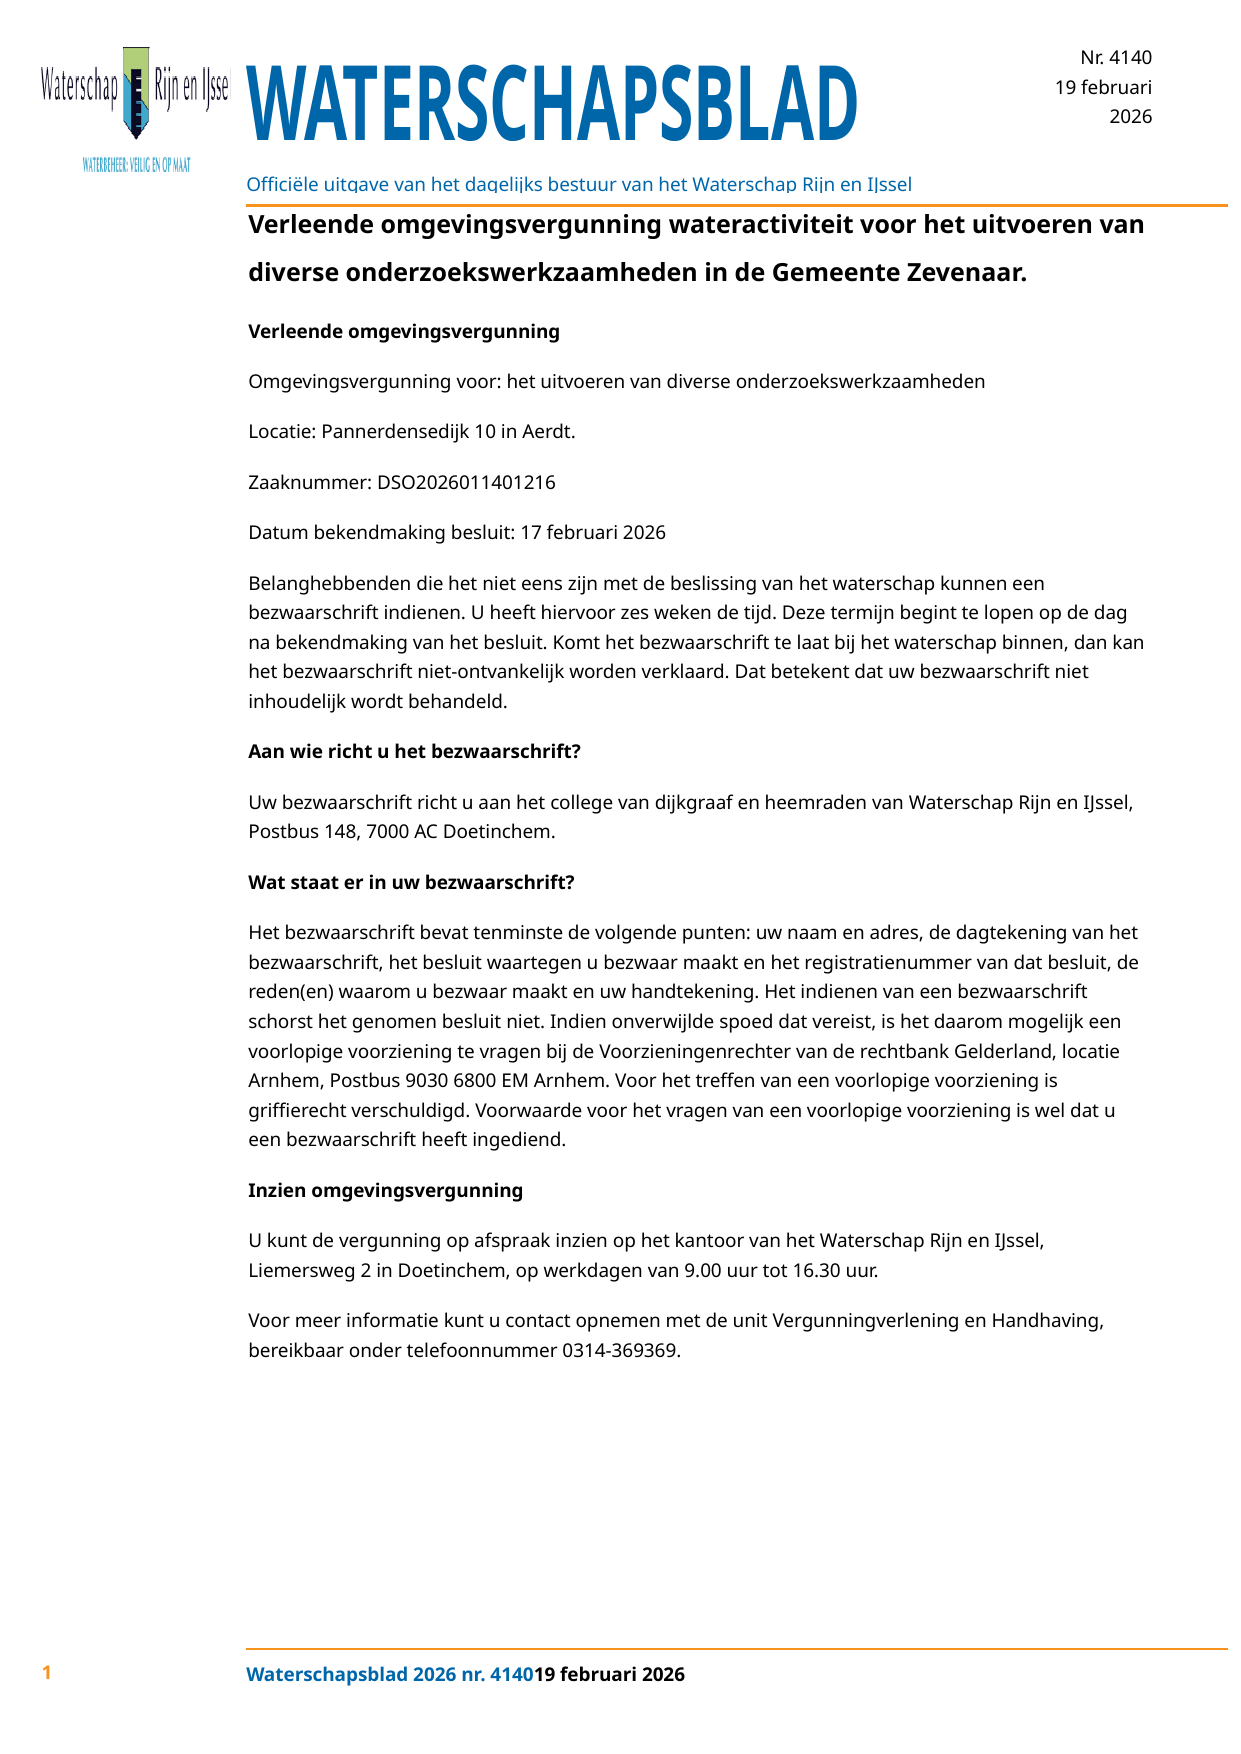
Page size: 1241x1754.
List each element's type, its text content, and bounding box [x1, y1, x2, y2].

text Uw bezwaarschrift richt u aan het college van dijkgraaf en heemraden van Waterschap Rijn en IJssel, Postbus 148, 7000 AC Doetinchem. [248, 789, 1152, 844]
text U kunt de vergunning op afspraak inzien op het kantoor van het Waterschap Rijn en IJssel, Liemersweg 2 in Doetinchem, op werkdagen van 9.00 uur tot 16.30 uur. [248, 1227, 1152, 1283]
text Het bezwaarschrift bevat tenminste de volgende punten: uw naam en adres, de dagtekening van het bezwaarschrift, het besluit waartegen u bezwaar maakt en het registratienummer van dat besluit, de reden(en) waarom u bezwaar maakt en uw handtekening. Het indienen van een bezwaarschrift schorst het genomen besluit niet. Indien onverwijlde spoed dat vereist, is het daarom mogelijk een voorlopige voorziening te vragen bij de Voorzieningenrechter van de rechtbank Gelderland, locatie Arnhem, Postbus 9030 6800 EM Arnhem. Voor het treffen van een voorlopige voorziening is griffierecht verschuldigd. Voorwaarde voor het vragen van een voorlopige voorziening is wel dat u een bezwaarschrift heeft ingediend. [248, 919, 1152, 1152]
text Datum bekendmaking besluit: 17 februari 2026 [248, 519, 1152, 545]
text Belanghebbenden die het niet eens zijn met de beslissing van het waterschap kunnen een bezwaarschrift indienen. U heeft hiervoor zes weken de tijd. Deze termijn begint te lopen op de dag na bekendmaking van het besluit. Komt het bezwaarschrift te laat bij het waterschap binnen, dan kan het bezwaarschrift niet-ontvankelijk worden verklaard. Dat betekent dat uw bezwaarschrift niet inhoudelijk wordt behandeld. [248, 570, 1152, 714]
text Verleende omgevingsvergunning [248, 318, 1152, 344]
picture [41, 47, 231, 172]
text Aan wie richt u het bezwaarschrift? [248, 739, 1152, 764]
text Verleende omgevingsvergunning wateractiviteit voor het uitvoeren van diverse onderzoekswerkzaamheden in de Gemeente Zevenaar. [248, 207, 1152, 288]
text Omgevingsvergunning voor: het uitvoeren van diverse onderzoekswerkzaamheden [248, 368, 1152, 394]
text Zaaknummer: DSO2026011401216 [248, 469, 1152, 495]
text Inzien omgevingsvergunning [248, 1177, 1152, 1203]
text Locatie: Pannerdensedijk 10 in Aerdt. [248, 419, 1152, 444]
text Wat staat er in uw bezwaarschrift? [248, 869, 1152, 895]
text Voor meer informatie kunt u contact opnemen met de unit Vergunningverlening en Handhaving, bereikbaar onder telefoonnummer 0314-369369. [248, 1307, 1152, 1363]
